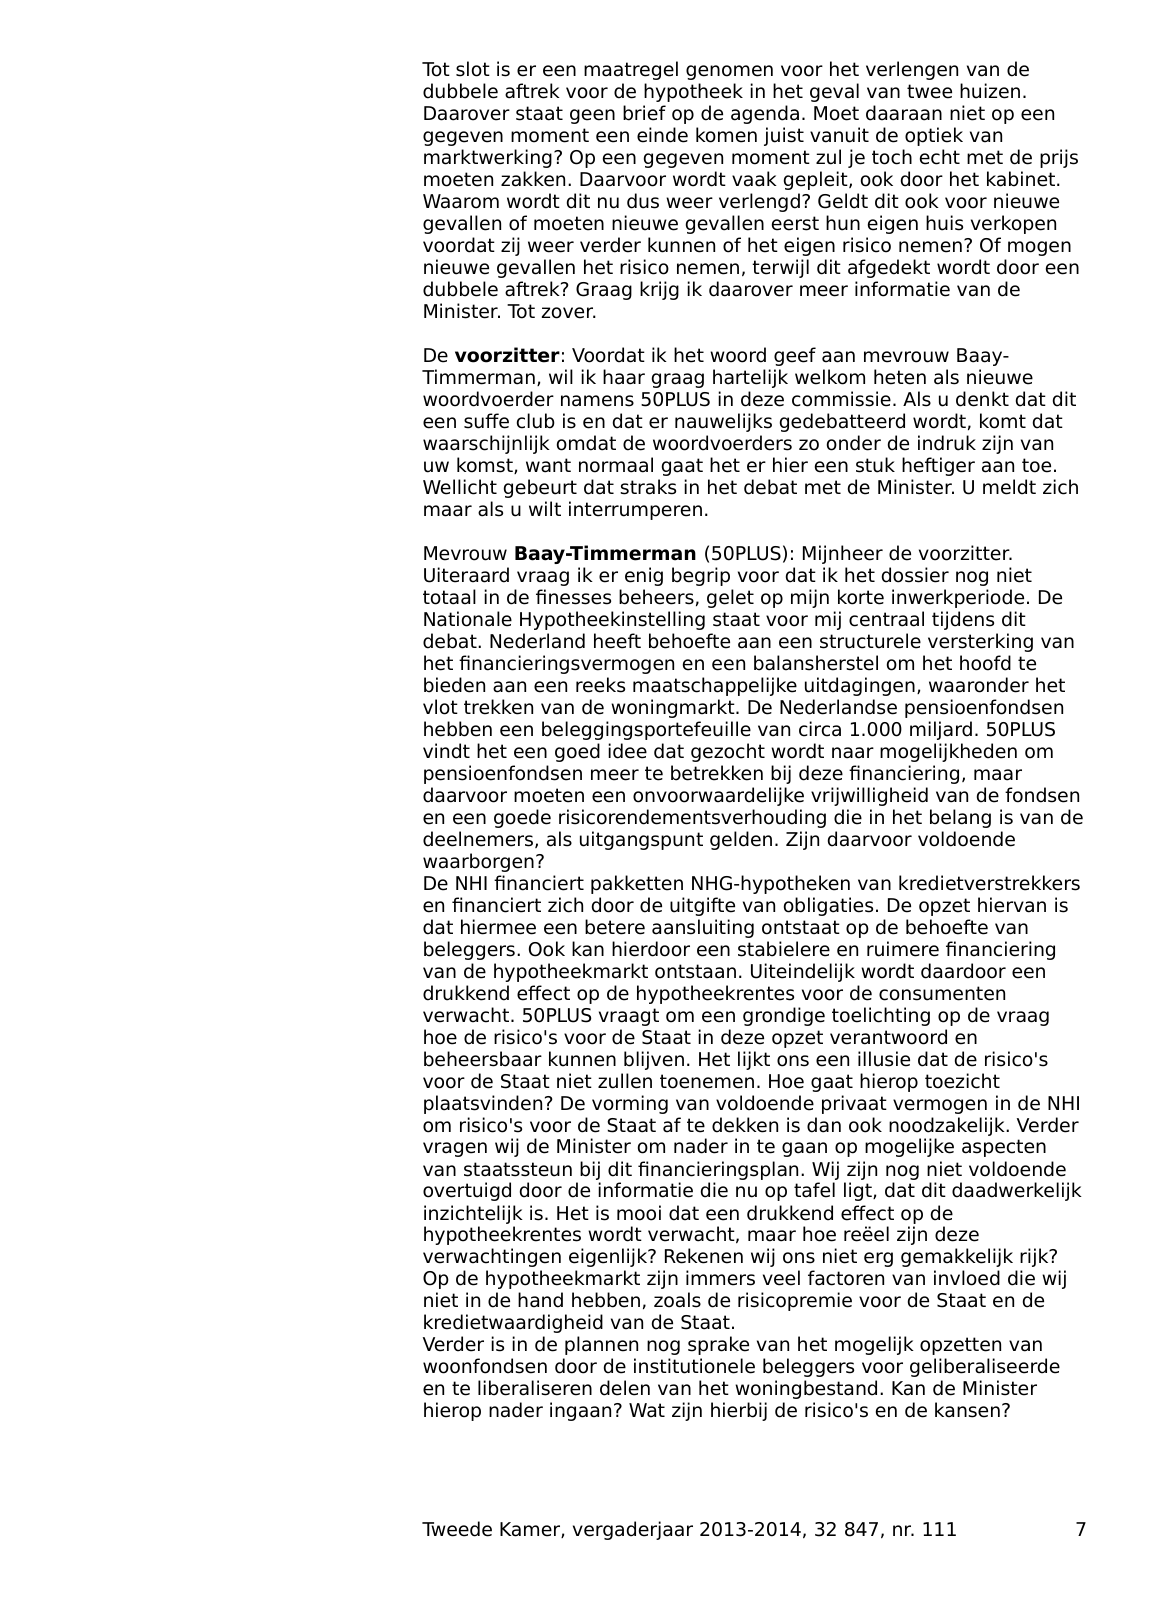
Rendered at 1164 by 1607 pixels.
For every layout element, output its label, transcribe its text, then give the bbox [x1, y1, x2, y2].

text De voorzitter: Voordat ik het woord geef aan mevrouw Baay-Timmerman, wil ik haar graag hartelijk welkom heten als nieuwe woordvoerder namens 50PLUS in deze commissie. Als u denkt dat dit een suffe club is en dat er nauwelijks gedebatteerd wordt, komt dat waarschijnlijk omdat de woordvoerders zo onder de indruk zijn van uw komst, want normaal gaat het er hier een stuk heftiger aan toe. Wellicht gebeurt dat straks in het debat met de Minister. U meldt zich maar als u wilt interrumperen. [422, 345, 1087, 521]
text Verder is in de plannen nog sprake van het mogelijk opzetten van woonfondsen door de institutionele beleggers voor geliberaliseerde en te liberaliseren delen van het woningbestand. Kan de Minister hierop nader ingaan? Wat zijn hierbij de risico's en de kansen? [422, 1334, 1087, 1422]
text Tot slot is er een maatregel genomen voor het verlengen van de dubbele aftrek voor de hypotheek in het geval van twee huizen. Daarover staat geen brief op de agenda. Moet daaraan niet op een gegeven moment een einde komen juist vanuit de optiek van marktwerking? Op een gegeven moment zul je toch echt met de prijs moeten zakken. Daarvoor wordt vaak gepleit, ook door het kabinet. Waarom wordt dit nu dus weer verlengd? Geldt dit ook voor nieuwe gevallen of moeten nieuwe gevallen eerst hun eigen huis verkopen voordat zij weer verder kunnen of het eigen risico nemen? Of mogen nieuwe gevallen het risico nemen, terwijl dit afgedekt wordt door een dubbele aftrek? Graag krijg ik daarover meer informatie van de Minister. Tot zover. [422, 59, 1087, 323]
text Mevrouw Baay-Timmerman (50PLUS): Mijnheer de voorzitter. Uiteraard vraag ik er enig begrip voor dat ik het dossier nog niet totaal in de finesses beheers, gelet op mijn korte inwerkperiode. De Nationale Hypotheekinstelling staat voor mij centraal tijdens dit debat. Nederland heeft behoefte aan een structurele versterking van het financieringsvermogen en een balansherstel om het hoofd te bieden aan een reeks maatschappelijke uitdagingen, waaronder het vlot trekken van de woningmarkt. De Nederlandse pensioenfondsen hebben een beleggingsportefeuille van circa 1.000 miljard. 50PLUS vindt het een goed idee dat gezocht wordt naar mogelijkheden om pensioenfondsen meer te betrekken bij deze financiering, maar daarvoor moeten een onvoorwaardelijke vrijwilligheid van de fondsen en een goede risicorendementsverhouding die in het belang is van de deelnemers, als uitgangspunt gelden. Zijn daarvoor voldoende waarborgen? [422, 543, 1087, 873]
text De NHI financiert pakketten NHG-hypotheken van kredietverstrekkers en financiert zich door de uitgifte van obligaties. De opzet hiervan is dat hiermee een betere aansluiting ontstaat op de behoefte van beleggers. Ook kan hierdoor een stabielere en ruimere financiering van de hypotheekmarkt ontstaan. Uiteindelijk wordt daardoor een drukkend effect op de hypotheekrentes voor de consumenten verwacht. 50PLUS vraagt om een grondige toelichting op de vraag hoe de risico's voor de Staat in deze opzet verantwoord en beheersbaar kunnen blijven. Het lijkt ons een illusie dat de risico's voor de Staat niet zullen toenemen. Hoe gaat hierop toezicht plaatsvinden? De vorming van voldoende privaat vermogen in de NHI om risico's voor de Staat af te dekken is dan ook noodzakelijk. Verder vragen wij de Minister om nader in te gaan op mogelijke aspecten van staatssteun bij dit financieringsplan. Wij zijn nog niet voldoende overtuigd door de informatie die nu op tafel ligt, dat dit daadwerkelijk inzichtelijk is. Het is mooi dat een drukkend effect op de hypotheekrentes wordt verwacht, maar hoe reëel zijn deze verwachtingen eigenlijk? Rekenen wij ons niet erg gemakkelijk rijk? Op de hypotheekmarkt zijn immers veel factoren van invloed die wij niet in de hand hebben, zoals de risicopremie voor de Staat en de kredietwaardigheid van de Staat. [422, 873, 1087, 1334]
